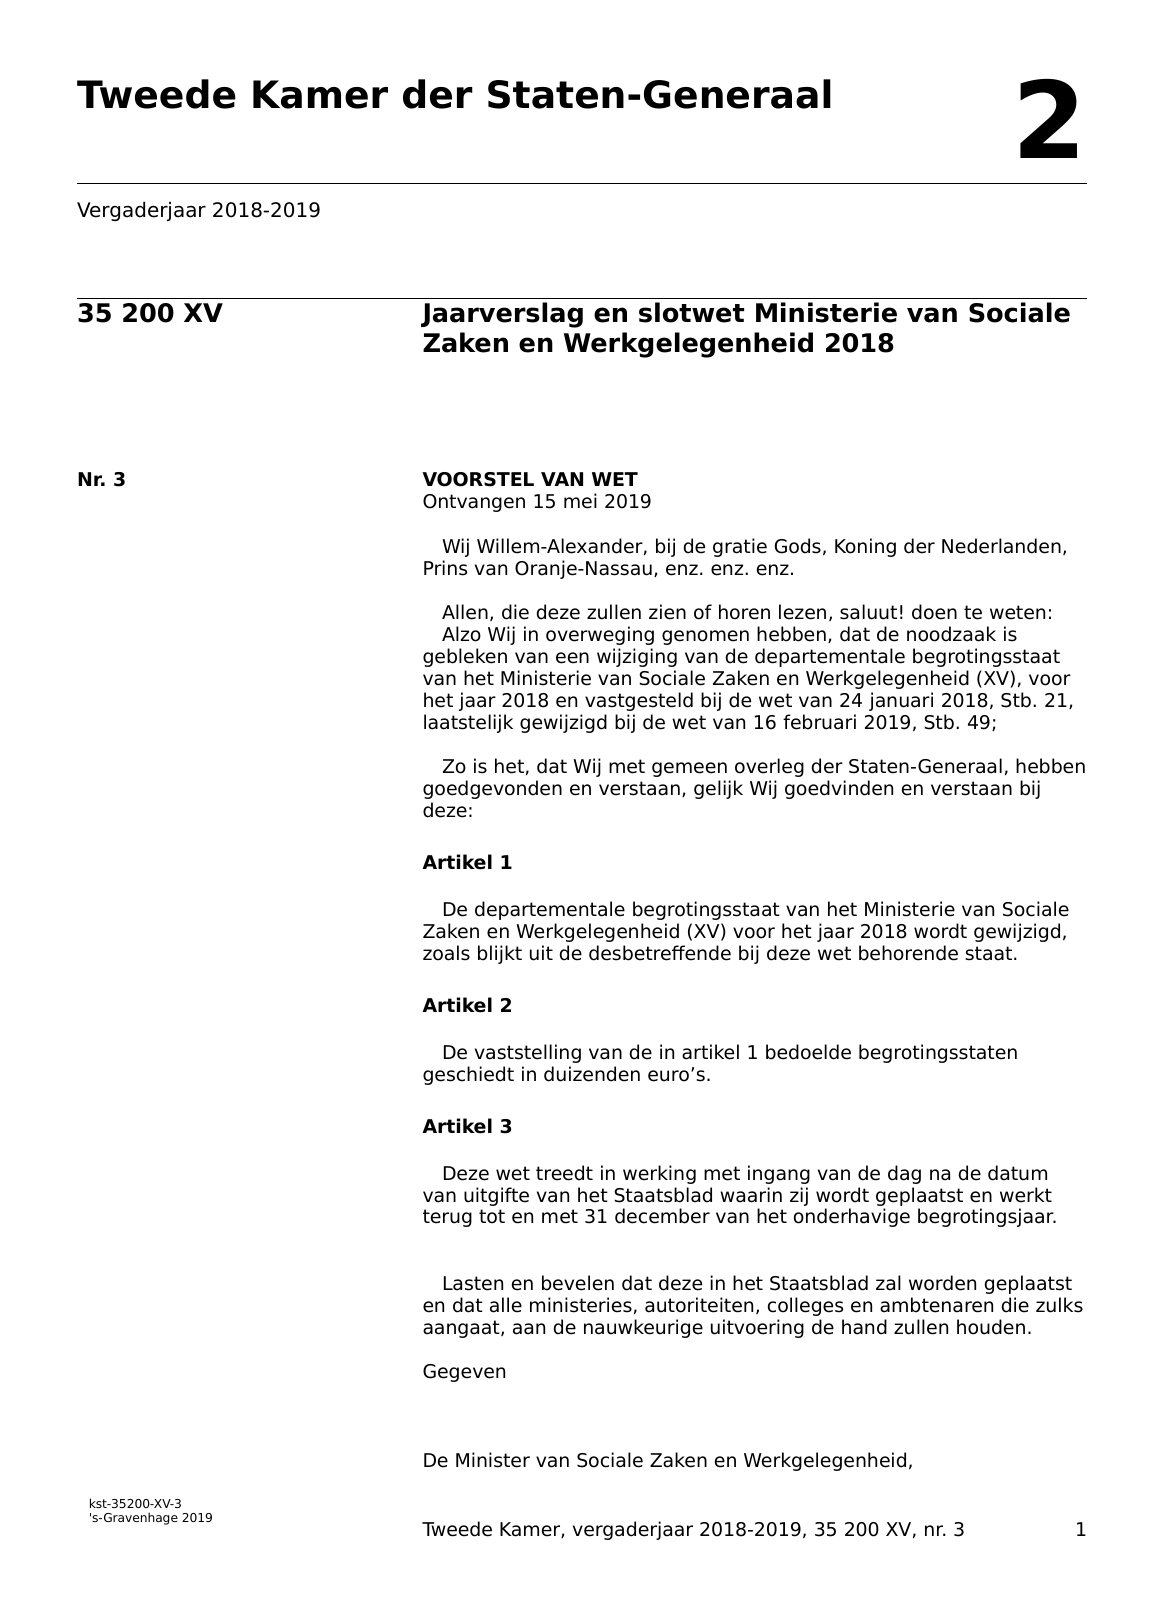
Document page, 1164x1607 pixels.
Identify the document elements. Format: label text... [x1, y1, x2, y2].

text De vaststelling van de in artikel 1 bedoelde begrotingsstaten geschiedt in duizenden euro’s. [422, 1042, 1087, 1086]
text Lasten en bevelen dat deze in het Staatsblad zal worden geplaatst en dat alle ministeries, autoriteiten, colleges en ambtenaren die zulks aangaat, aan de nauwkeurige uitvoering de hand zullen houden. [422, 1273, 1087, 1339]
subtitle 35 200 XV Jaarverslag en slotwet Ministerie van Sociale Zaken en Werkgelegenheid 2018 [77, 299, 1087, 358]
text Gegeven [422, 1361, 1087, 1383]
table_cell Vergaderjaar 2018-2019 [77, 184, 1087, 298]
text 's-Gravenhage 2019 [88, 1511, 323, 1525]
text De departementale begrotingsstaat van het Ministerie van Sociale Zaken en Werkgelegenheid (XV) voor het jaar 2018 wordt gewijzigd, zoals blijkt uit de desbetreffende bij deze wet behorende staat. [422, 899, 1087, 964]
table_header Tweede Kamer der Staten-Generaal [77, 59, 886, 183]
text Zo is het, dat Wij met gemeen overleg der Staten-Generaal, hebben goedgevonden en verstaan, gelijk Wij goedvinden en verstaan bij deze: [422, 756, 1087, 822]
text kst-35200-XV-3 [88, 1497, 323, 1511]
subtitle Artikel 2 [422, 994, 1087, 1017]
text Allen, die deze zullen zien of horen lezen, saluut! doen te weten: [422, 602, 1087, 624]
text Deze wet treedt in werking met ingang van de dag na de datum van uitgifte van het Staatsblad waarin zij wordt geplaatst en werkt terug tot en met 31 december van het onderhavige begrotingsjaar. [422, 1162, 1087, 1228]
table_header 2 [886, 59, 1087, 183]
text Ontvangen 15 mei 2019 [422, 491, 1087, 513]
text De Minister van Sociale Zaken en Werkgelegenheid, [422, 1449, 1087, 1471]
subtitle Nr. 3 VOORSTEL VAN WET [77, 469, 1087, 491]
text Wij Willem-Alexander, bij de gratie Gods, Koning der Nederlanden, Prins van Oranje-Nassau, enz. enz. enz. [422, 536, 1087, 579]
text Alzo Wij in overweging genomen hebben, dat de noodzaak is gebleken van een wijziging van de departementale begrotingsstaat van het Ministerie van Sociale Zaken en Werkgelegenheid (XV), voor het jaar 2018 en vastgesteld bij de wet van 24 januari 2018, Stb. 21, laatstelijk gewijzigd bij de wet van 16 februari 2019, Stb. 49; [422, 624, 1087, 733]
subtitle Artikel 1 [422, 852, 1087, 874]
subtitle Artikel 3 [422, 1116, 1087, 1137]
